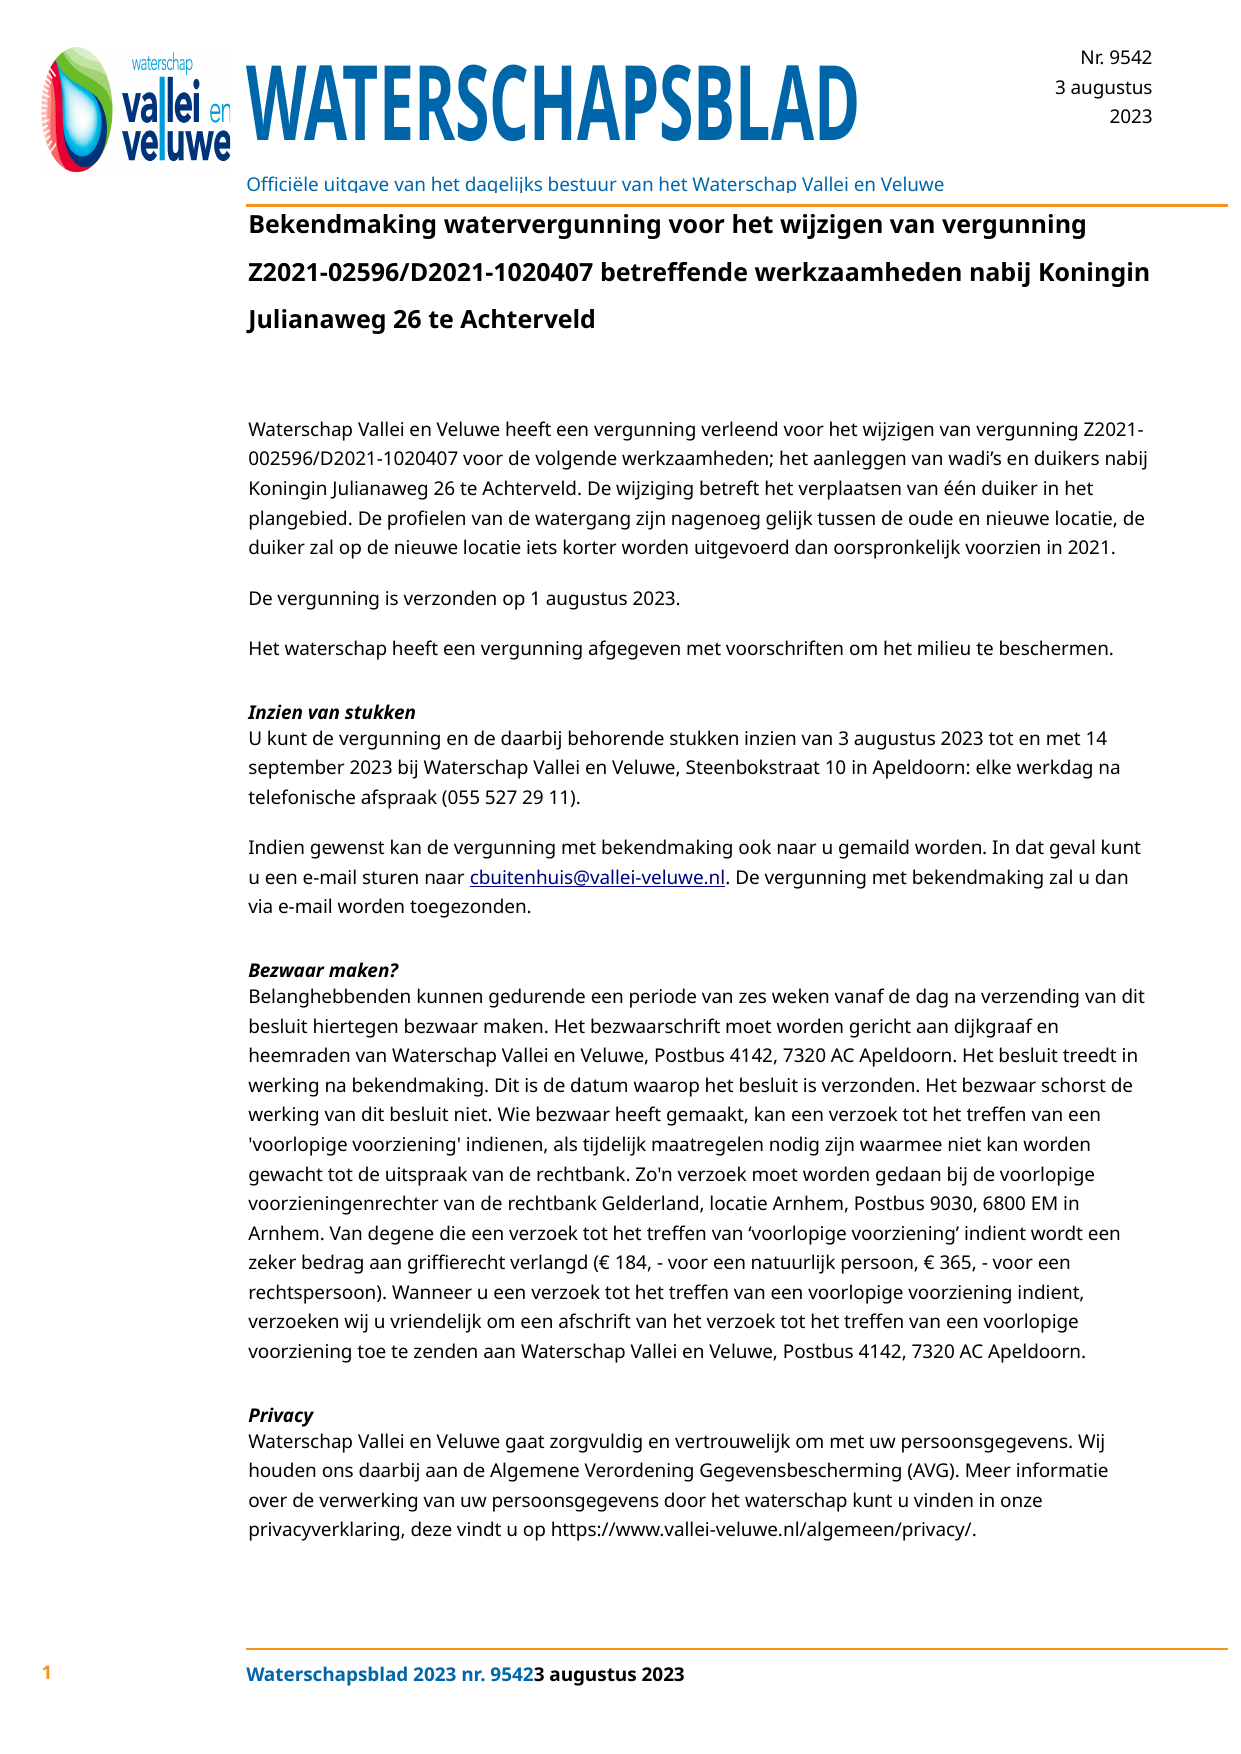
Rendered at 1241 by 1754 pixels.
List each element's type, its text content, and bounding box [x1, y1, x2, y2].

text Indien gewenst kan de vergunning met bekendmaking ook naar u gemaild worden. In dat geval kunt u een e-mail sturen naar cbuitenhuis@vallei-veluwe.nl. De vergunning met bekendmaking zal u dan via e-mail worden toegezonden. [248, 834, 1152, 919]
text De vergunning is verzonden op 1 augustus 2023. [248, 585, 1152, 610]
text Waterschap Vallei en Veluwe gaat zorgvuldig en vertrouwelijk om met uw persoonsgegevens. Wij houden ons daarbij aan de Algemene Verordening Gegevensbescherming (AVG). Meer informatie over de verwerking van uw persoonsgegevens door het waterschap kunt u vinden in onze privacyverklaring, deze vindt u op https://www.vallei-veluwe.nl/algemeen/privacy/. [248, 1428, 1152, 1542]
text Bezwaar maken? [248, 957, 1152, 983]
text Bekendmaking watervergunning voor het wijzigen van vergunning Z2021-02596/D2021-1020407 betreffende werkzaamheden nabij Koningin Julianaweg 26 te Achterveld [248, 207, 1152, 336]
text U kunt de vergunning en de daarbij behorende stukken inzien van 3 augustus 2023 tot en met 14 september 2023 bij Waterschap Vallei en Veluwe, Steenbokstraat 10 in Apeldoorn: elke werkdag na telefonische afspraak (055 527 29 11). [248, 725, 1152, 810]
text Het waterschap heeft een vergunning afgegeven met voorschriften om het milieu te beschermen. [248, 635, 1152, 661]
text Belanghebbenden kunnen gedurende een periode van zes weken vanaf de dag na verzending van dit besluit hiertegen bezwaar maken. Het bezwaarschrift moet worden gericht aan dijkgraaf en heemraden van Waterschap Vallei en Veluwe, Postbus 4142, 7320 AC Apeldoorn. Het besluit treedt in werking na bekendmaking. Dit is de datum waarop het besluit is verzonden. Het bezwaar schorst de werking van dit besluit niet. Wie bezwaar heeft gemaakt, kan een verzoek tot het treffen van een 'voorlopige voorziening' indienen, als tijdelijk maatregelen nodig zijn waarmee niet kan worden gewacht tot de uitspraak van de rechtbank. Zo'n verzoek moet worden gedaan bij de voorlopige voorzieningenrechter van de rechtbank Gelderland, locatie Arnhem, Postbus 9030, 6800 EM in Arnhem. Van degene die een verzoek tot het treffen van ‘voorlopige voorziening’ indient wordt een zeker bedrag aan griffierecht verlangd (€ 184, - voor een natuurlijk persoon, € 365, - voor een rechtspersoon). Wanneer u een verzoek tot het treffen van een voorlopige voorziening indient, verzoeken wij u vriendelijk om een afschrift van het verzoek tot het treffen van een voorlopige voorziening toe te zenden aan Waterschap Vallei en Veluwe, Postbus 4142, 7320 AC Apeldoorn. [248, 983, 1152, 1364]
text Waterschap Vallei en Veluwe heeft een vergunning verleend voor het wijzigen van vergunning Z2021-002596/D2021-1020407 voor de volgende werkzaamheden; het aanleggen van wadi’s en duikers nabij Koningin Julianaweg 26 te Achterveld. De wijziging betreft het verplaatsen van één duiker in het plangebied. De profielen van de watergang zijn nagenoeg gelijk tussen de oude en nieuwe locatie, de duiker zal op de nieuwe locatie iets korter worden uitgevoerd dan oorspronkelijk voorzien in 2021. [248, 416, 1152, 560]
text Privacy [248, 1402, 1152, 1428]
picture [41, 47, 231, 172]
text Inzien van stukken [248, 699, 1152, 725]
